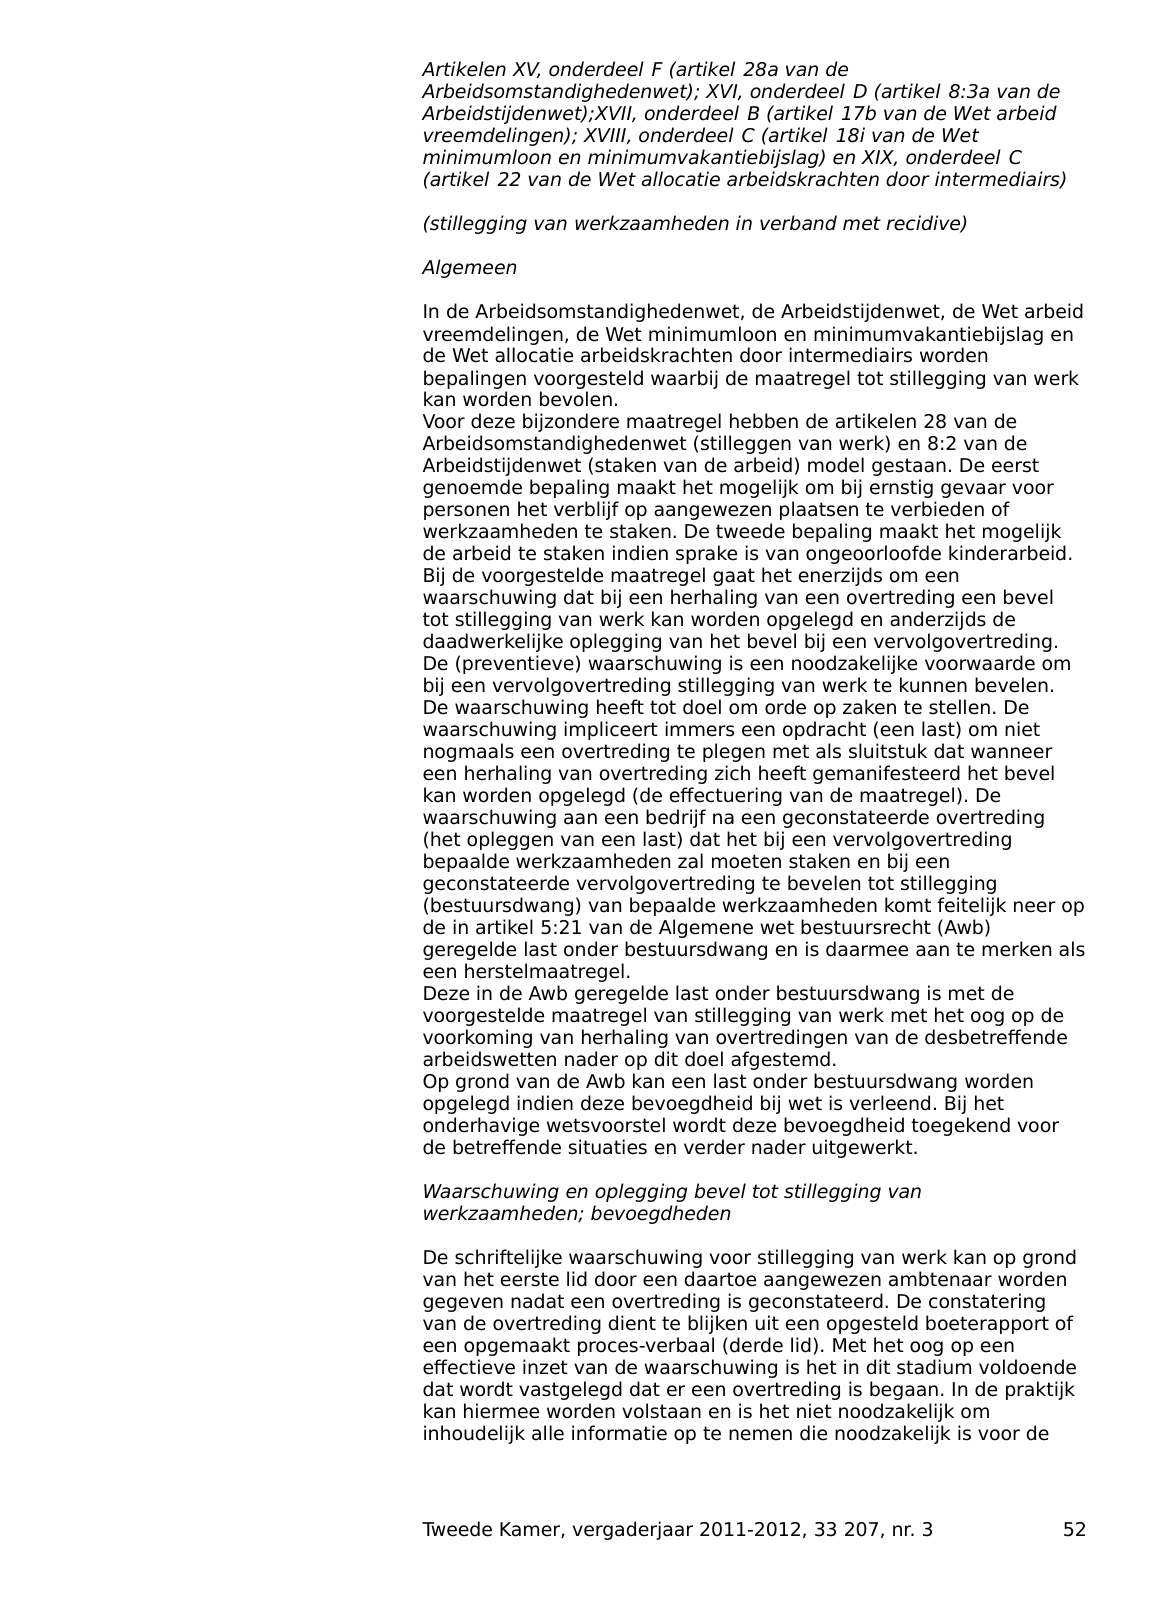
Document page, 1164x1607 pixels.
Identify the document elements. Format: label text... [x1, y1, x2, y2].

subtitle (stillegging van werkzaamheden in verband met recidive) [422, 213, 1087, 235]
text Deze in de Awb geregelde last onder bestuursdwang is met de voorgestelde maatregel van stillegging van werk met het oog op de voorkoming van herhaling van overtredingen van de desbetreffende arbeidswetten nader op dit doel afgestemd. [422, 983, 1087, 1071]
subtitle Waarschuwing en oplegging bevel tot stillegging van werkzaamheden; bevoegdheden [422, 1181, 1087, 1225]
text In de Arbeidsomstandighedenwet, de Arbeidstijdenwet, de Wet arbeid vreemdelingen, de Wet minimumloon en minimumvakantiebijslag en de Wet allocatie arbeidskrachten door intermediairs worden bepalingen voorgesteld waarbij de maatregel tot stillegging van werk kan worden bevolen. [422, 301, 1087, 411]
subtitle Artikelen XV, onderdeel F (artikel 28a van de Arbeidsomstandighedenwet); XVI, onderdeel D (artikel 8:3a van de Arbeidstijdenwet);XVII, onderdeel B (artikel 17b van de Wet arbeid vreemdelingen); XVIII, onderdeel C (artikel 18i van de Wet minimumloon en minimumvakantiebijslag) en XIX, onderdeel C (artikel 22 van de Wet allocatie arbeidskrachten door intermediairs) [422, 59, 1087, 191]
text Op grond van de Awb kan een last onder bestuursdwang worden opgelegd indien deze bevoegdheid bij wet is verleend. Bij het onderhavige wetsvoorstel wordt deze bevoegdheid toegekend voor de betreffende situaties en verder nader uitgewerkt. [422, 1071, 1087, 1159]
text Voor deze bijzondere maatregel hebben de artikelen 28 van de Arbeidsomstandighedenwet (stilleggen van werk) en 8:2 van de Arbeidstijdenwet (staken van de arbeid) model gestaan. De eerst genoemde bepaling maakt het mogelijk om bij ernstig gevaar voor personen het verblijf op aangewezen plaatsen te verbieden of werkzaamheden te staken. De tweede bepaling maakt het mogelijk de arbeid te staken indien sprake is van ongeoorloofde kinderarbeid. [422, 411, 1087, 565]
text Bij de voorgestelde maatregel gaat het enerzijds om een waarschuwing dat bij een herhaling van een overtreding een bevel tot stillegging van werk kan worden opgelegd en anderzijds de daadwerkelijke oplegging van het bevel bij een vervolgovertreding. De (preventieve) waarschuwing is een noodzakelijke voorwaarde om bij een vervolgovertreding stillegging van werk te kunnen bevelen. De waarschuwing heeft tot doel om orde op zaken te stellen. De waarschuwing impliceert immers een opdracht (een last) om niet nogmaals een overtreding te plegen met als sluitstuk dat wanneer een herhaling van overtreding zich heeft gemanifesteerd het bevel kan worden opgelegd (de effectuering van de maatregel). De waarschuwing aan een bedrijf na een geconstateerde overtreding (het opleggen van een last) dat het bij een vervolgovertreding bepaalde werkzaamheden zal moeten staken en bij een geconstateerde vervolgovertreding te bevelen tot stillegging (bestuursdwang) van bepaalde werkzaamheden komt feitelijk neer op de in artikel 5:21 van de Algemene wet bestuursrecht (Awb) geregelde last onder bestuursdwang en is daarmee aan te merken als een herstelmaatregel. [422, 565, 1087, 983]
subtitle Algemeen [422, 257, 1087, 279]
text De schriftelijke waarschuwing voor stillegging van werk kan op grond van het eerste lid door een daartoe aangewezen ambtenaar worden gegeven nadat een overtreding is geconstateerd. De constatering van de overtreding dient te blijken uit een opgesteld boeterapport of een opgemaakt proces-verbaal (derde lid). Met het oog op een effectieve inzet van de waarschuwing is het in dit stadium voldoende dat wordt vastgelegd dat er een overtreding is begaan. In de praktijk kan hiermee worden volstaan en is het niet noodzakelijk om inhoudelijk alle informatie op te nemen die noodzakelijk is voor de [422, 1247, 1087, 1445]
